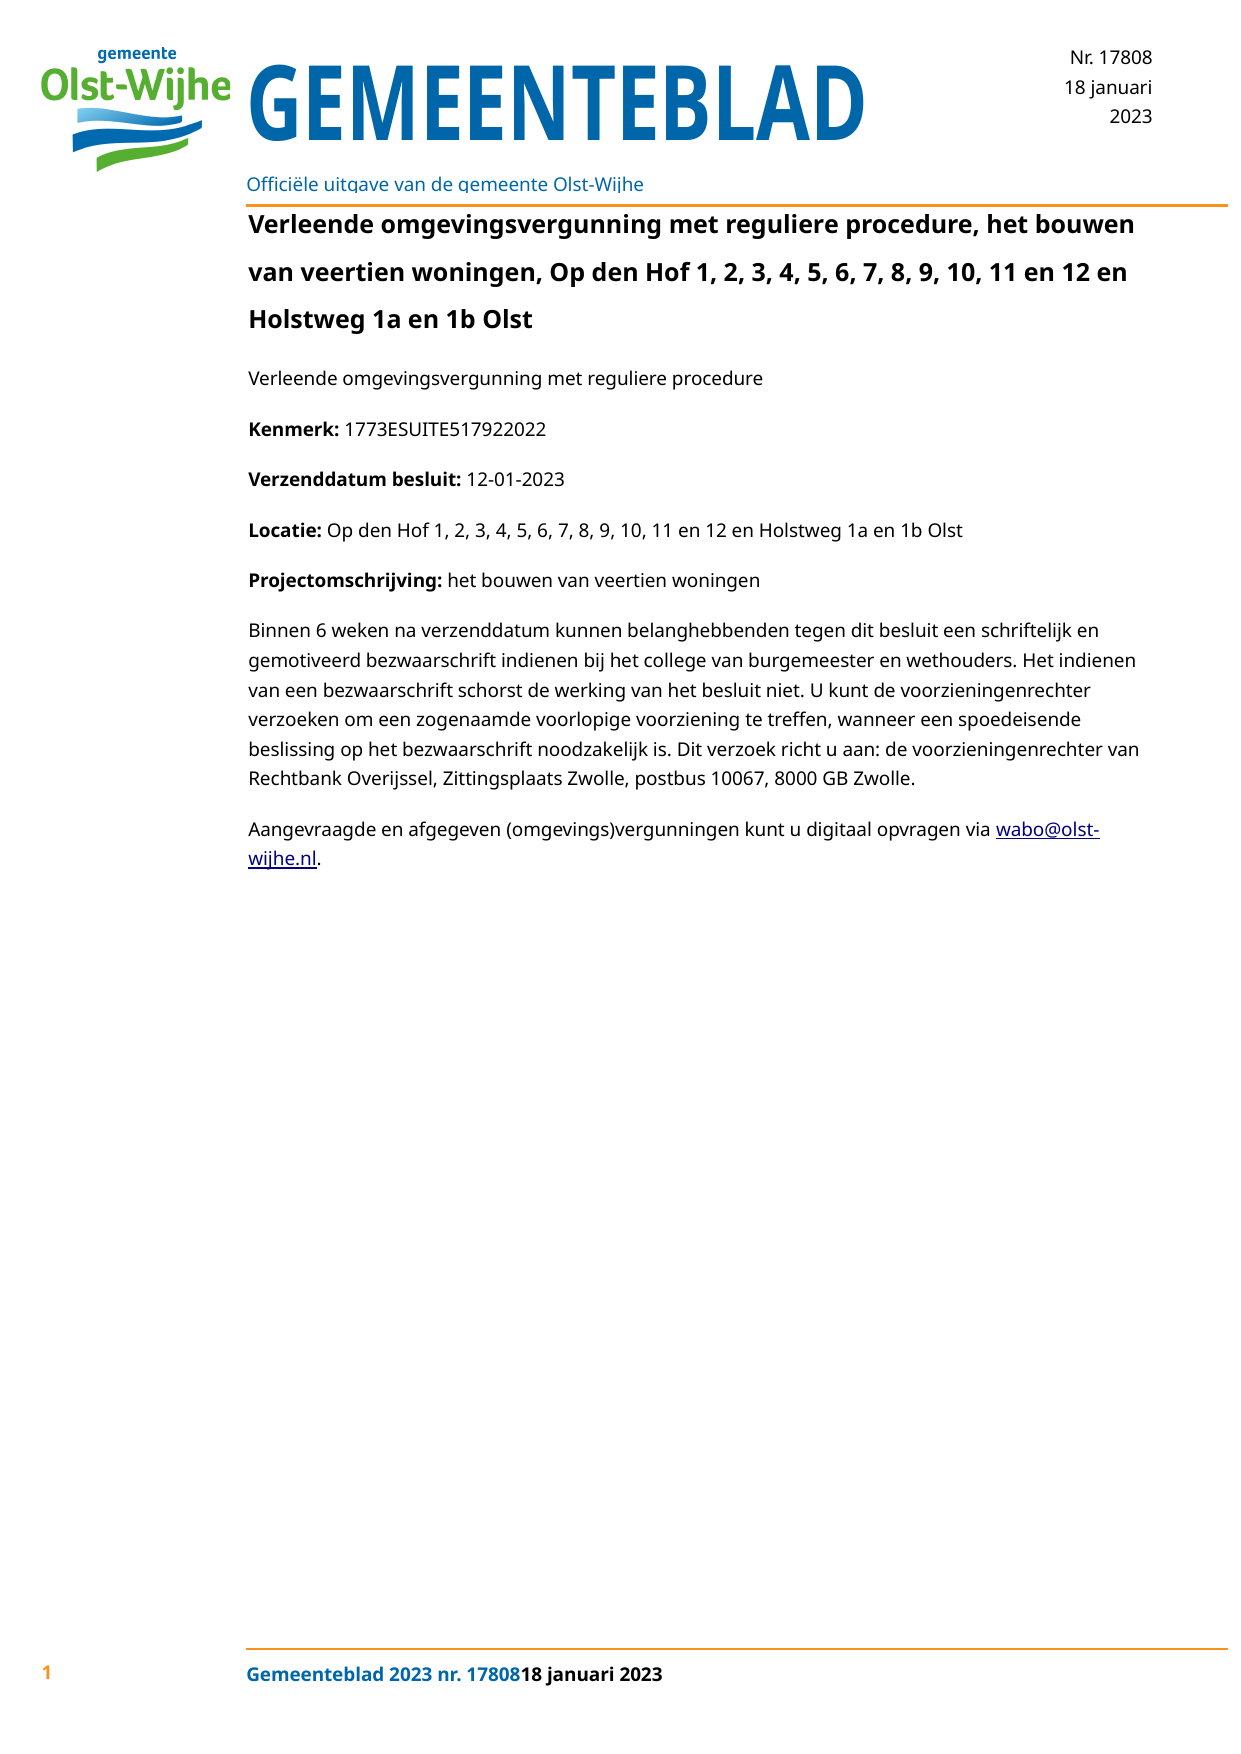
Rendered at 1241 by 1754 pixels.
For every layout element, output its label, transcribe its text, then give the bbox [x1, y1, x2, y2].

text Verleende omgevingsvergunning met reguliere procedure [248, 366, 1152, 391]
picture [41, 47, 231, 172]
text Aangevraagde en afgegeven (omgevings)vergunningen kunt u digitaal opvragen via wabo@olst-wijhe.nl. [248, 816, 1152, 871]
text Verleende omgevingsvergunning met reguliere procedure, het bouwen van veertien woningen, Op den Hof 1, 2, 3, 4, 5, 6, 7, 8, 9, 10, 11 en 12 en Holstweg 1a en 1b Olst [248, 207, 1152, 336]
text Projectomschrijving: het bouwen van veertien woningen [248, 567, 1152, 593]
text Verzenddatum besluit: 12-01-2023 [248, 466, 1152, 492]
text Binnen 6 weken na verzenddatum kunnen belanghebbenden tegen dit besluit een schriftelijk en gemotiveerd bezwaarschrift indienen bij het college van burgemeester en wethouders. Het indienen van een bezwaarschrift schorst de werking van het besluit niet. U kunt de voorzieningenrechter verzoeken om een zogenaamde voorlopige voorziening te treffen, wanneer een spoedeisende beslissing op het bezwaarschrift noodzakelijk is. Dit verzoek richt u aan: de voorzieningenrechter van Rechtbank Overijssel, Zittingsplaats Zwolle, postbus 10067, 8000 GB Zwolle. [248, 618, 1152, 791]
text Locatie: Op den Hof 1, 2, 3, 4, 5, 6, 7, 8, 9, 10, 11 en 12 en Holstweg 1a en 1b Olst [248, 517, 1152, 542]
text Kenmerk: 1773ESUITE517922022 [248, 416, 1152, 442]
